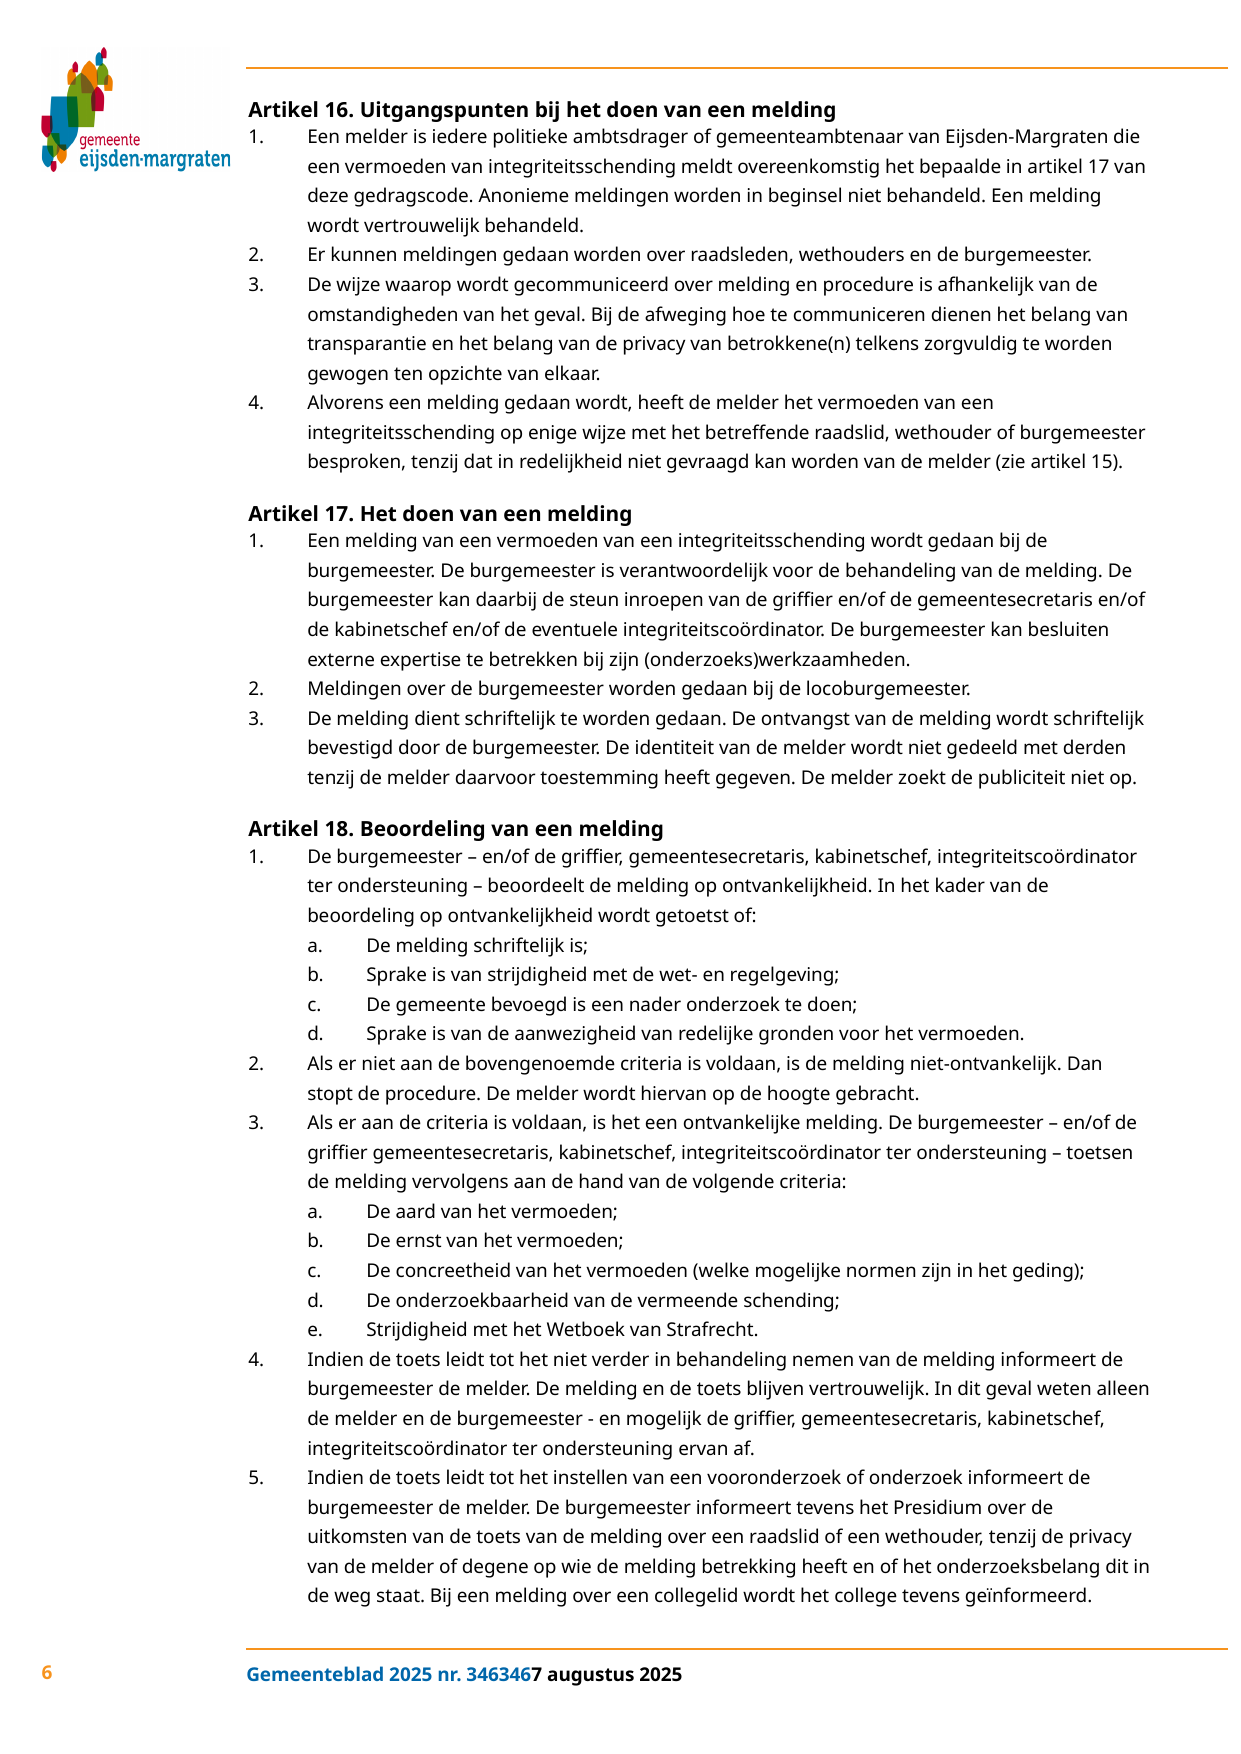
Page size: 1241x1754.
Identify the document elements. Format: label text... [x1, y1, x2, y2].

list Er kunnen meldingen gedaan worden over raadsleden, wethouders en de burgemeester. [248, 242, 1152, 267]
list Alvorens een melding gedaan wordt, heeft de melder het vermoeden van een integriteitsschending op enige wijze met het betreffende raadslid, wethouder of burgemeester besproken, tenzij dat in redelijkheid niet gevraagd kan worden van de melder (zie artikel 15). [248, 389, 1152, 474]
list De concreetheid van het vermoeden (welke mogelijke normen zijn in het geding); [307, 1257, 1152, 1283]
text Artikel 16. Uitgangspunten bij het doen van een melding [248, 95, 1152, 123]
list De melding dient schriftelijk te worden gedaan. De ontvangst van de melding wordt schriftelijk bevestigd door de burgemeester. De identiteit van de melder wordt niet gedeeld met derden tenzij de melder daarvoor toestemming heeft gegeven. De melder zoekt de publiciteit niet op. [248, 705, 1152, 790]
list Meldingen over de burgemeester worden gedaan bij de locoburgemeester. [248, 675, 1152, 701]
list Een melding van een vermoeden van een integriteitsschending wordt gedaan bij de burgemeester. De burgemeester is verantwoordelijk voor de behandeling van de melding. De burgemeester kan daarbij de steun inroepen van de griffier en/of de gemeentesecretaris en/of de kabinetschef en/of de eventuele integriteitscoördinator. De burgemeester kan besluiten externe expertise te betrekken bij zijn (onderzoeks)werkzaamheden. [248, 527, 1152, 672]
list De wijze waarop wordt gecommuniceerd over melding en procedure is afhankelijk van de omstandigheden van het geval. Bij de afweging hoe te communiceren dienen het belang van transparantie en het belang van de privacy van betrokkene(n) telkens zorgvuldig te worden gewogen ten opzichte van elkaar. [248, 271, 1152, 386]
list Als er aan de criteria is voldaan, is het een ontvankelijke melding. De burgemeester – en/of de griffier gemeentesecretaris, kabinetschef, integriteitscoördinator ter ondersteuning – toetsen de melding vervolgens aan de hand van de volgende criteria: [248, 1109, 1152, 1194]
list De ernst van het vermoeden; [307, 1228, 1152, 1253]
list De burgemeester – en/of de griffier, gemeentesecretaris, kabinetschef, integriteitscoördinator ter ondersteuning – beoordeelt de melding op ontvankelijkheid. In het kader van de beoordeling op ontvankelijkheid wordt getoetst of: [248, 843, 1152, 928]
list Als er niet aan de bovengenoemde criteria is voldaan, is de melding niet-ontvankelijk. Dan stopt de procedure. De melder wordt hiervan op de hoogte gebracht. [248, 1050, 1152, 1105]
list Strijdigheid met het Wetboek van Strafrecht. [307, 1316, 1152, 1342]
list Indien de toets leidt tot het niet verder in behandeling nemen van de melding informeert de burgemeester de melder. De melding en de toets blijven vertrouwelijk. In dit geval weten alleen de melder en de burgemeester - en mogelijk de griffier, gemeentesecretaris, kabinetschef, integriteitscoördinator ter ondersteuning ervan af. [248, 1346, 1152, 1460]
list De melding schriftelijk is; [307, 932, 1152, 957]
list Indien de toets leidt tot het instellen van een vooronderzoek of onderzoek informeert de burgemeester de melder. De burgemeester informeert tevens het Presidium over de uitkomsten van de toets van de melding over een raadslid of een wethouder, tenzij de privacy van de melder of degene op wie de melding betrekking heeft en of het onderzoeksbelang dit in de weg staat. Bij een melding over een collegelid wordt het college tevens geïnformeerd. [248, 1464, 1152, 1608]
picture [41, 47, 231, 172]
list Sprake is van de aanwezigheid van redelijke gronden voor het vermoeden. [307, 1021, 1152, 1046]
list Sprake is van strijdigheid met de wet- en regelgeving; [307, 961, 1152, 987]
text Artikel 18. Beoordeling van een melding [248, 814, 1152, 843]
list De aard van het vermoeden; [307, 1198, 1152, 1224]
list De onderzoekbaarheid van de vermeende schending; [307, 1287, 1152, 1312]
list Een melder is iedere politieke ambtsdrager of gemeenteambtenaar van Eijsden-Margraten die een vermoeden van integriteitsschending meldt overeenkomstig het bepaalde in artikel 17 van deze gedragscode. Anonieme meldingen worden in beginsel niet behandeld. Een melding wordt vertrouwelijk behandeld. [248, 123, 1152, 238]
text Artikel 17. Het doen van een melding [248, 499, 1152, 527]
list De gemeente bevoegd is een nader onderzoek te doen; [307, 991, 1152, 1017]
